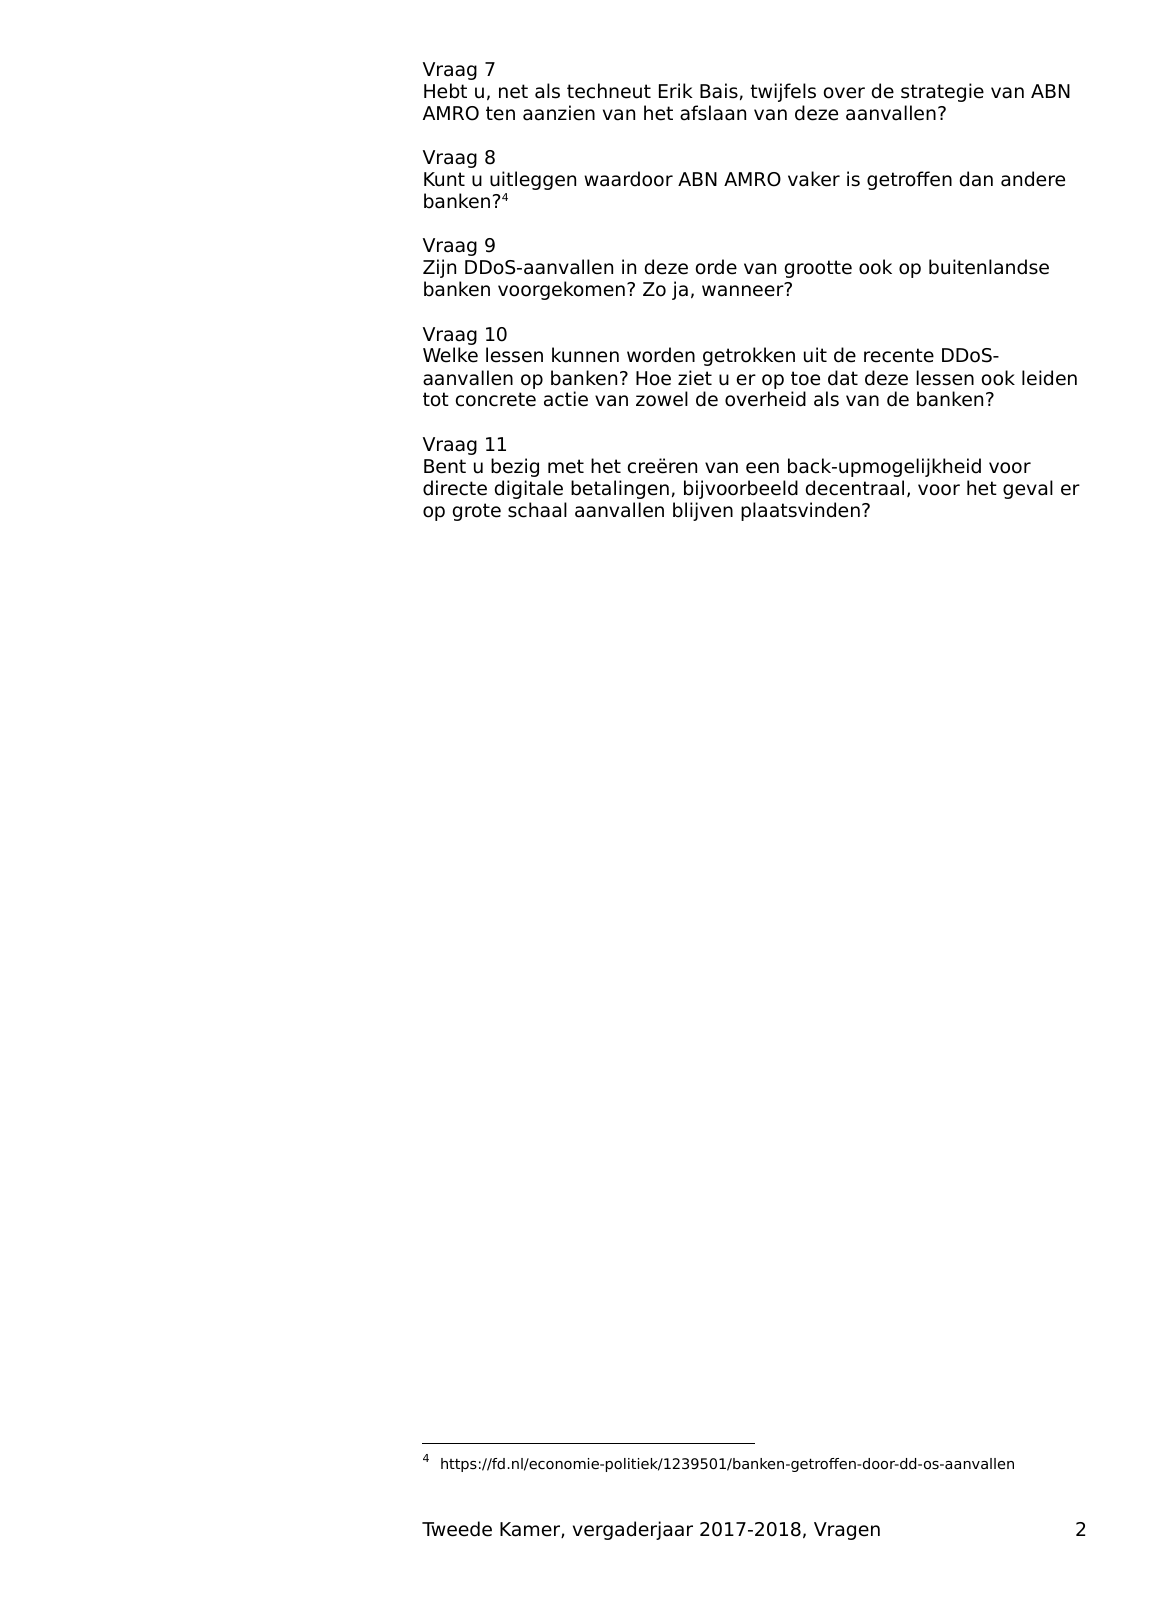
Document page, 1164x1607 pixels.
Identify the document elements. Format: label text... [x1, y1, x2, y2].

text Hebt u, net als techneut Erik Bais, twijfels over de strategie van ABN AMRO ten aanzien van het afslaan van deze aanvallen? [422, 81, 1087, 125]
text Zijn DDoS-aanvallen in deze orde van grootte ook op buitenlandse banken voorgekomen? Zo ja, wanneer? [422, 257, 1087, 301]
text Welke lessen kunnen worden getrokken uit de recente DDoS-aanvallen op banken? Hoe ziet u er op toe dat deze lessen ook leiden tot concrete actie van zowel de overheid als van de banken? [422, 345, 1087, 411]
text Vraag 7 [422, 59, 1087, 81]
text Vraag 9 [422, 235, 1087, 257]
text https://fd.nl/economie-politiek/1239501/banken-getroffen-door-dd-os-aanvallen [422, 1452, 1087, 1474]
text Vraag 11 [422, 433, 1087, 456]
text Vraag 8 [422, 147, 1087, 169]
text Vraag 10 [422, 323, 1087, 345]
text Kunt u uitleggen waardoor ABN AMRO vaker is getroffen dan andere banken? [422, 169, 1087, 213]
text Bent u bezig met het creëren van een back-upmogelijkheid voor directe digitale betalingen, bijvoorbeeld decentraal, voor het geval er op grote schaal aanvallen blijven plaatsvinden? [422, 456, 1087, 521]
